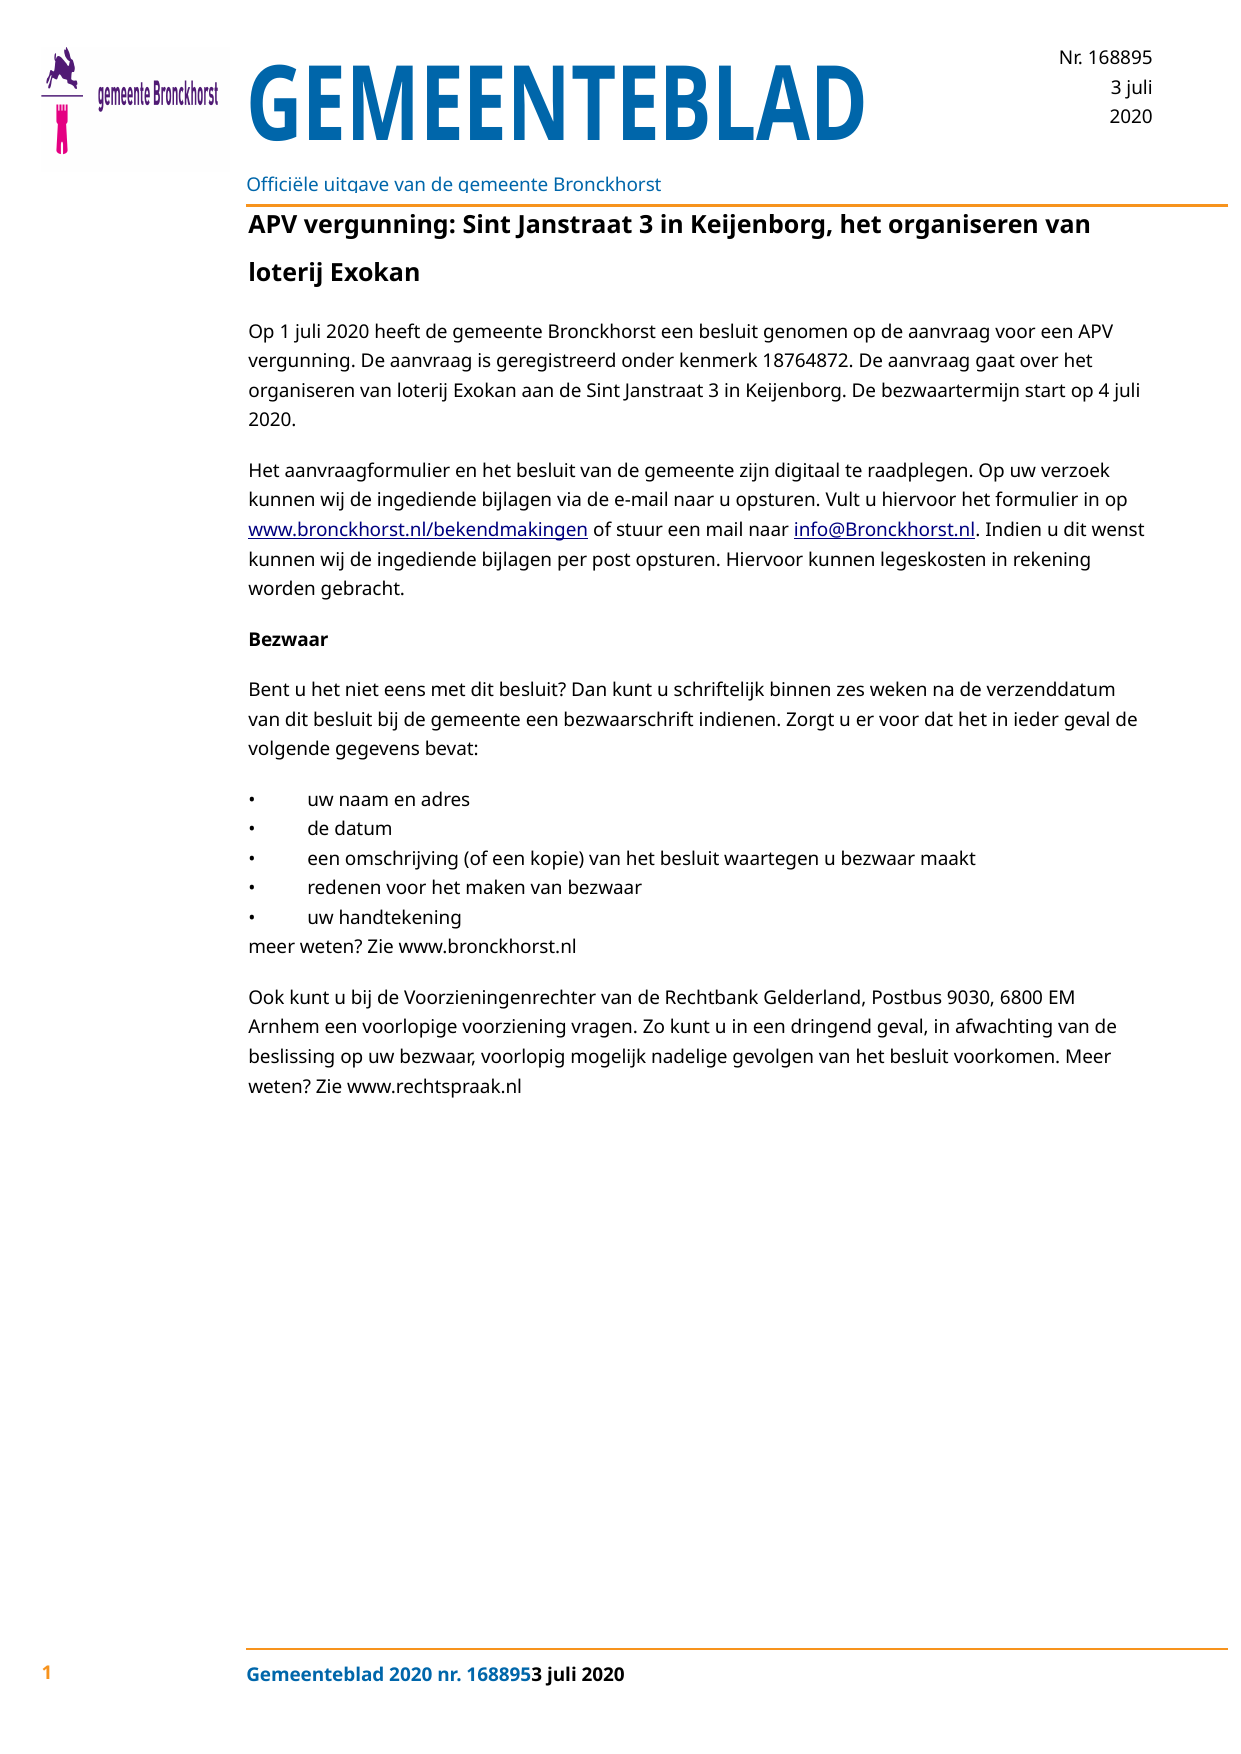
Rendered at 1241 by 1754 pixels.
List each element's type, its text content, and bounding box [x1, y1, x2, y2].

text Bezwaar [248, 626, 1152, 652]
text meer weten? Zie www.bronckhorst.nl [248, 934, 1152, 959]
text Bent u het niet eens met dit besluit? Dan kunt u schriftelijk binnen zes weken na de verzenddatum van dit besluit bij de gemeente een bezwaarschrift indienen. Zorgt u er voor dat het in ieder geval de volgende gegevens bevat: [248, 676, 1152, 761]
list de datum [248, 815, 1152, 841]
list uw naam en adres [248, 786, 1152, 812]
picture [41, 47, 231, 172]
list uw handtekening [248, 904, 1152, 930]
text Op 1 juli 2020 heeft de gemeente Bronckhorst een besluit genomen op de aanvraag voor een APV vergunning. De aanvraag is geregistreerd onder kenmerk 18764872. De aanvraag gaat over het organiseren van loterij Exokan aan de Sint Janstraat 3 in Keijenborg. De bezwaartermijn start op 4 juli 2020. [248, 318, 1152, 432]
list een omschrijving (of een kopie) van het besluit waartegen u bezwaar maakt [248, 845, 1152, 871]
text Ook kunt u bij de Voorzieningenrechter van de Rechtbank Gelderland, Postbus 9030, 6800 EM Arnhem een voorlopige voorziening vragen. Zo kunt u in een dringend geval, in afwachting van de beslissing op uw bezwaar, voorlopig mogelijk nadelige gevolgen van het besluit voorkomen. Meer weten? Zie www.rechtspraak.nl [248, 984, 1152, 1099]
text APV vergunning: Sint Janstraat 3 in Keijenborg, het organiseren van loterij Exokan [248, 207, 1152, 288]
list redenen voor het maken van bezwaar [248, 874, 1152, 900]
text Het aanvraagformulier en het besluit van de gemeente zijn digitaal te raadplegen. Op uw verzoek kunnen wij de ingediende bijlagen via de e-mail naar u opsturen. Vult u hiervoor het formulier in op www.bronckhorst.nl/bekendmakingen of stuur een mail naar info@Bronckhorst.nl. Indien u dit wenst kunnen wij de ingediende bijlagen per post opsturen. Hiervoor kunnen legeskosten in rekening worden gebracht. [248, 457, 1152, 601]
